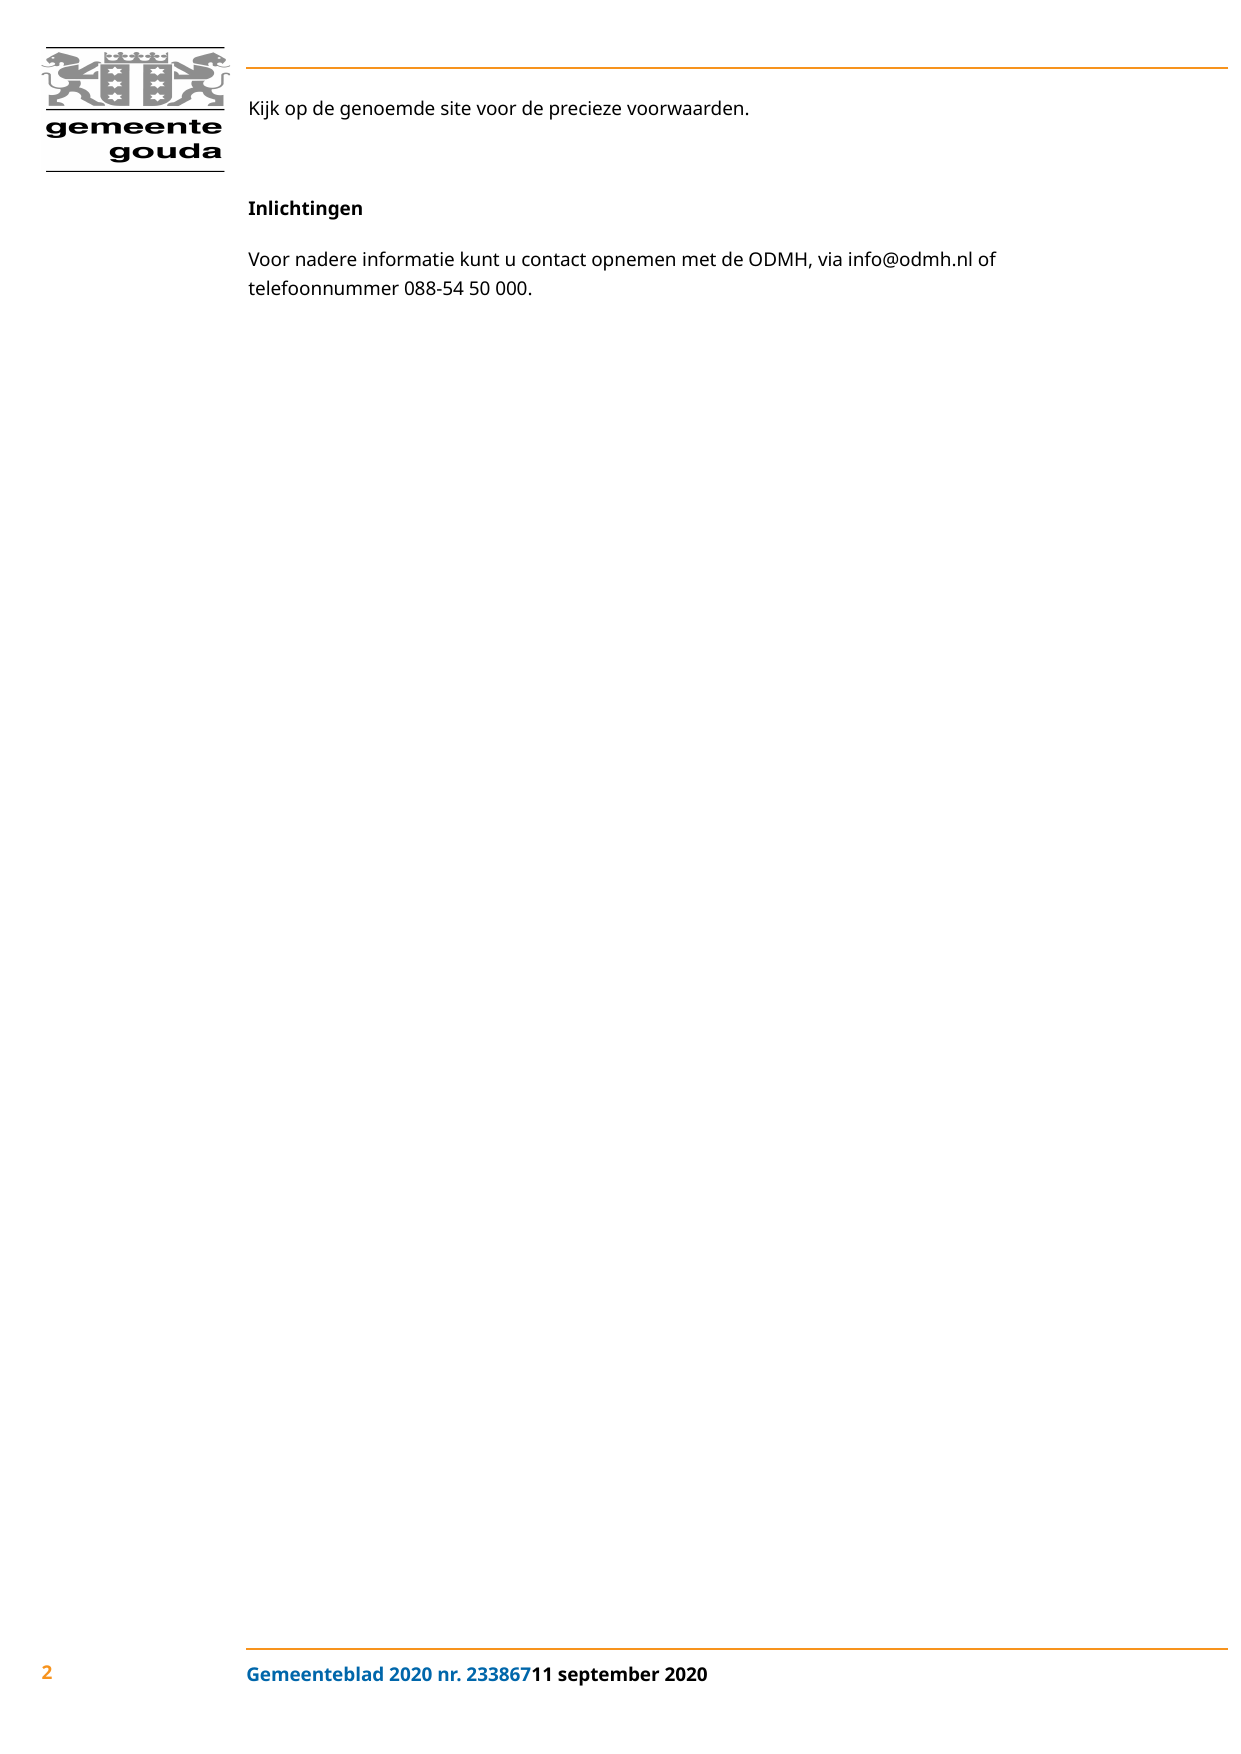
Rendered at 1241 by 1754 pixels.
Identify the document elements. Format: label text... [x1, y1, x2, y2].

text Inlichtingen [248, 196, 1152, 221]
picture [41, 47, 231, 172]
text Kijk op de genoemde site voor de precieze voorwaarden. [248, 95, 1152, 121]
text Voor nadere informatie kunt u contact opnemen met de ODMH, via info@odmh.nl of telefoonnummer 088-54 50 000. [248, 246, 1152, 301]
